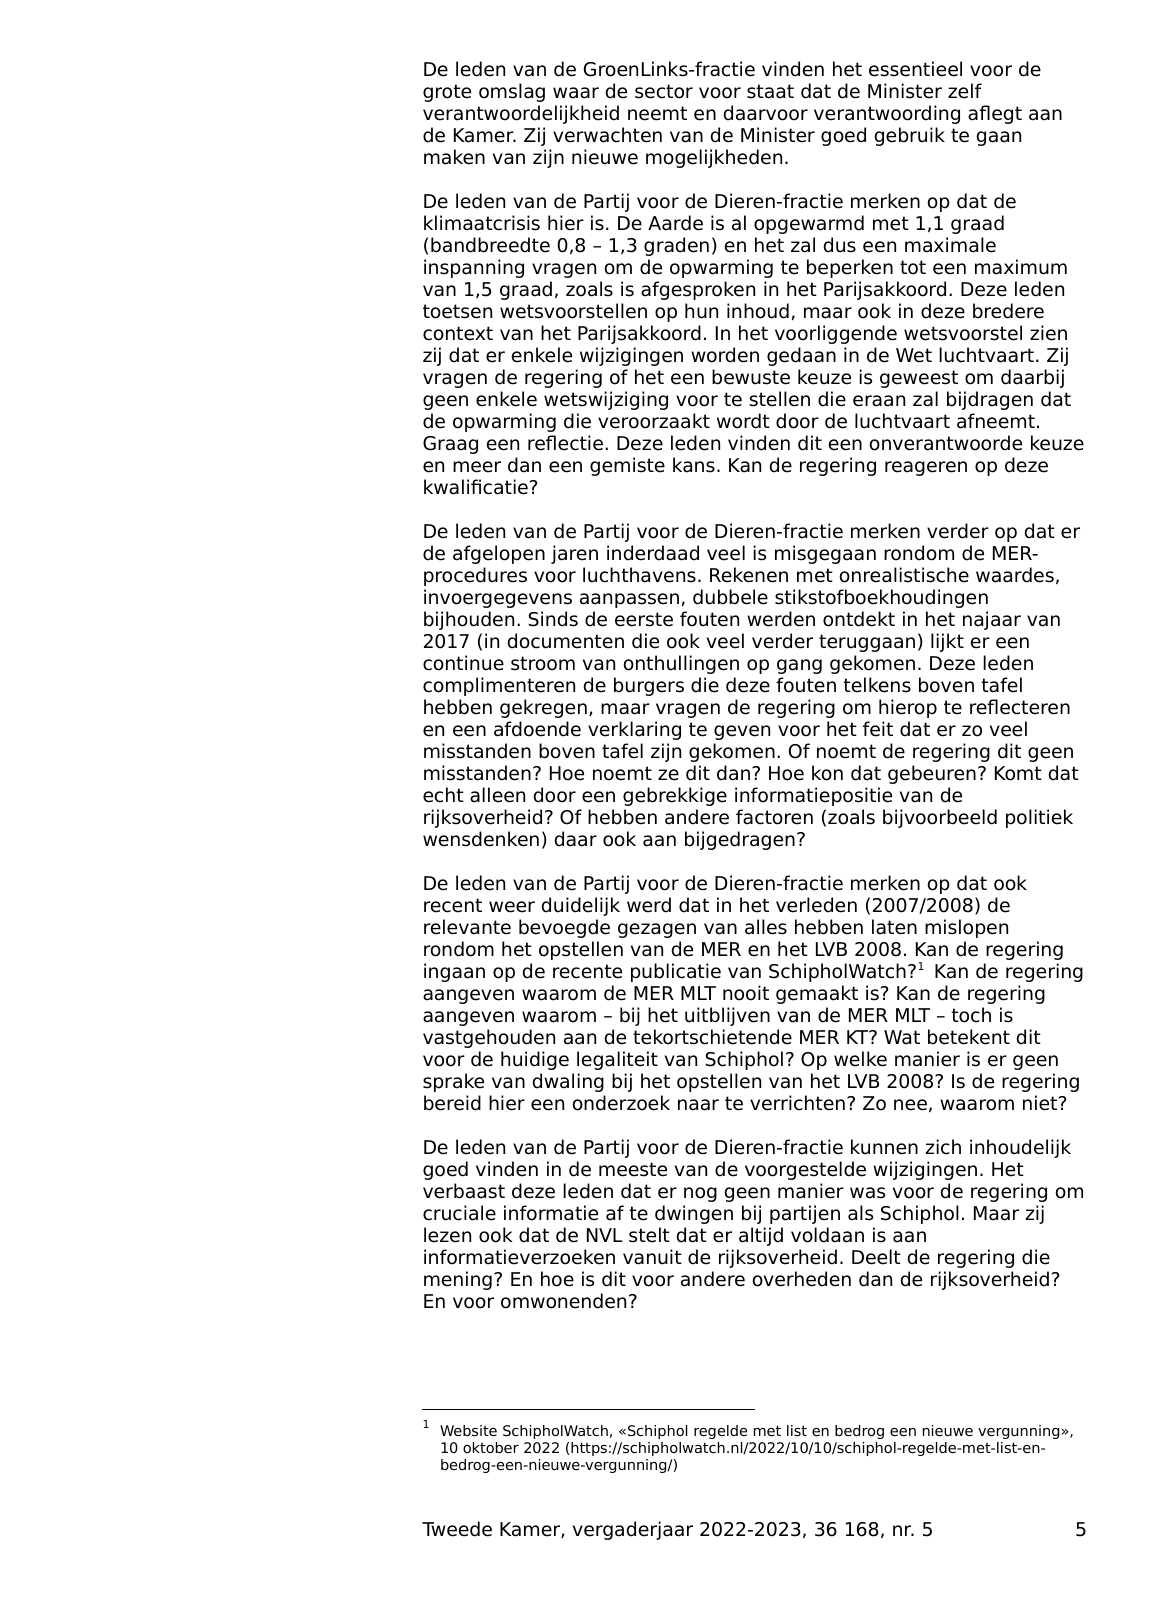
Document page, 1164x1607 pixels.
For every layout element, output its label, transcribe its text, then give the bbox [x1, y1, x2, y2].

text De leden van de Partij voor de Dieren-fractie merken verder op dat er de afgelopen jaren inderdaad veel is misgegaan rondom de MER-procedures voor luchthavens. Rekenen met onrealistische waardes, invoergegevens aanpassen, dubbele stikstofboekhoudingen bijhouden. Sinds de eerste fouten werden ontdekt in het najaar van 2017 (in documenten die ook veel verder teruggaan) lijkt er een continue stroom van onthullingen op gang gekomen. Deze leden complimenteren de burgers die deze fouten telkens boven tafel hebben gekregen, maar vragen de regering om hierop te reflecteren en een afdoende verklaring te geven voor het feit dat er zo veel misstanden boven tafel zijn gekomen. Of noemt de regering dit geen misstanden? Hoe noemt ze dit dan? Hoe kon dat gebeuren? Komt dat echt alleen door een gebrekkige informatiepositie van de rijksoverheid? Of hebben andere factoren (zoals bijvoorbeeld politiek wensdenken) daar ook aan bijgedragen? [422, 521, 1087, 851]
text De leden van de Partij voor de Dieren-fractie merken op dat de klimaatcrisis hier is. De Aarde is al opgewarmd met 1,1 graad (bandbreedte 0,8 – 1,3 graden) en het zal dus een maximale inspanning vragen om de opwarming te beperken tot een maximum van 1,5 graad, zoals is afgesproken in het Parijsakkoord. Deze leden toetsen wetsvoorstellen op hun inhoud, maar ook in deze bredere context van het Parijsakkoord. In het voorliggende wetsvoorstel zien zij dat er enkele wijzigingen worden gedaan in de Wet luchtvaart. Zij vragen de regering of het een bewuste keuze is geweest om daarbij geen enkele wetswijziging voor te stellen die eraan zal bijdragen dat de opwarming die veroorzaakt wordt door de luchtvaart afneemt. Graag een reflectie. Deze leden vinden dit een onverantwoorde keuze en meer dan een gemiste kans. Kan de regering reageren op deze kwalificatie? [422, 191, 1087, 499]
text Website SchipholWatch, «Schiphol regelde met list en bedrog een nieuwe vergunning», 10 oktober 2022 (https://schipholwatch.nl/2022/10/10/schiphol-regelde-met-list-en-bedrog-een-nieuwe-vergunning/) [422, 1418, 1087, 1474]
text De leden van de Partij voor de Dieren-fractie kunnen zich inhoudelijk goed vinden in de meeste van de voorgestelde wijzigingen. Het verbaast deze leden dat er nog geen manier was voor de regering om cruciale informatie af te dwingen bij partijen als Schiphol. Maar zij lezen ook dat de NVL stelt dat er altijd voldaan is aan informatieverzoeken vanuit de rijksoverheid. Deelt de regering die mening? En hoe is dit voor andere overheden dan de rijksoverheid? En voor omwonenden? [422, 1137, 1087, 1313]
text De leden van de Partij voor de Dieren-fractie merken op dat ook recent weer duidelijk werd dat in het verleden (2007/2008) de relevante bevoegde gezagen van alles hebben laten mislopen rondom het opstellen van de MER en het LVB 2008. Kan de regering ingaan op de recente publicatie van SchipholWatch? Kan de regering aangeven waarom de MER MLT nooit gemaakt is? Kan de regering aangeven waarom – bij het uitblijven van de MER MLT – toch is vastgehouden aan de tekortschietende MER KT? Wat betekent dit voor de huidige legaliteit van Schiphol? Op welke manier is er geen sprake van dwaling bij het opstellen van het LVB 2008? Is de regering bereid hier een onderzoek naar te verrichten? Zo nee, waarom niet? [422, 873, 1087, 1115]
text De leden van de GroenLinks-fractie vinden het essentieel voor de grote omslag waar de sector voor staat dat de Minister zelf verantwoordelijkheid neemt en daarvoor verantwoording aflegt aan de Kamer. Zij verwachten van de Minister goed gebruik te gaan maken van zijn nieuwe mogelijkheden. [422, 59, 1087, 169]
